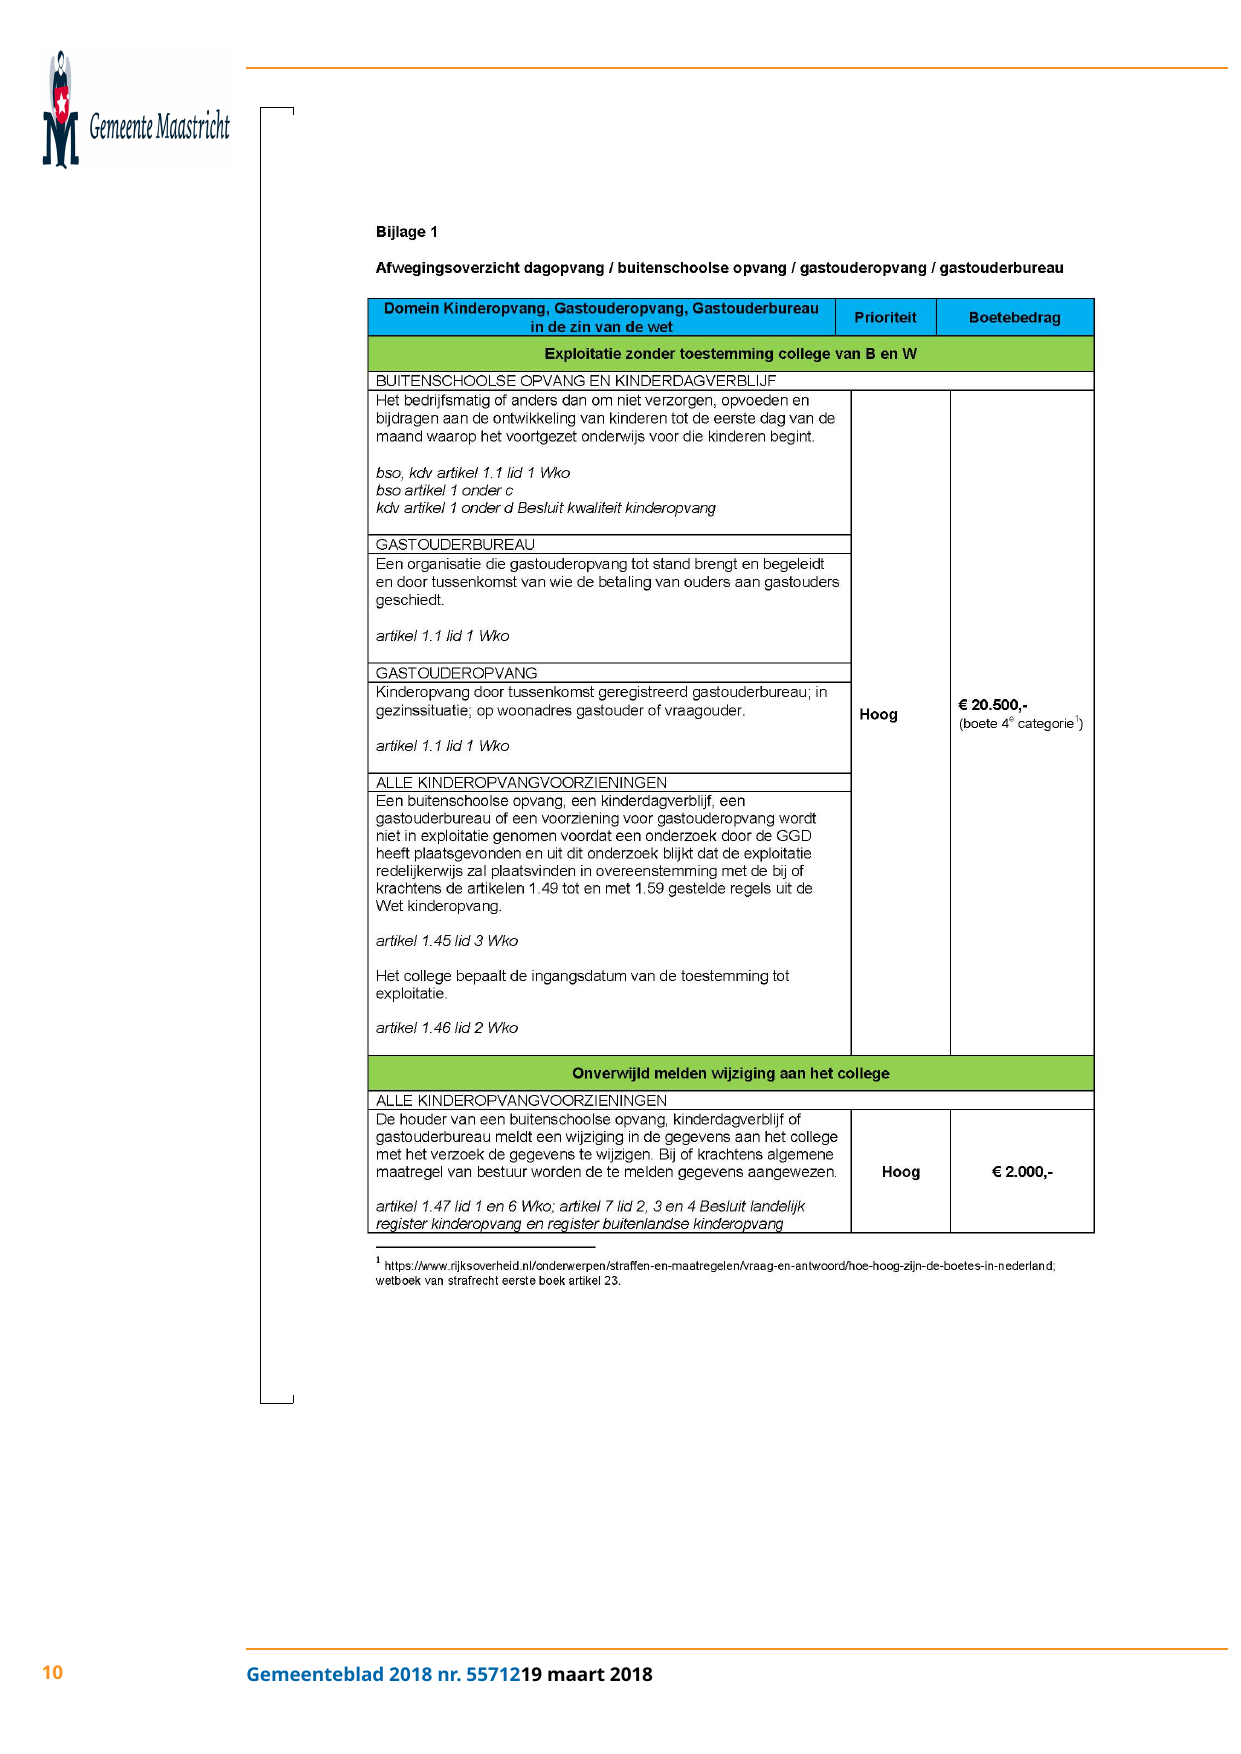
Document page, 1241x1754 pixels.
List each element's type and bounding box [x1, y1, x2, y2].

picture [41, 47, 231, 172]
picture [268, 115, 1173, 1395]
